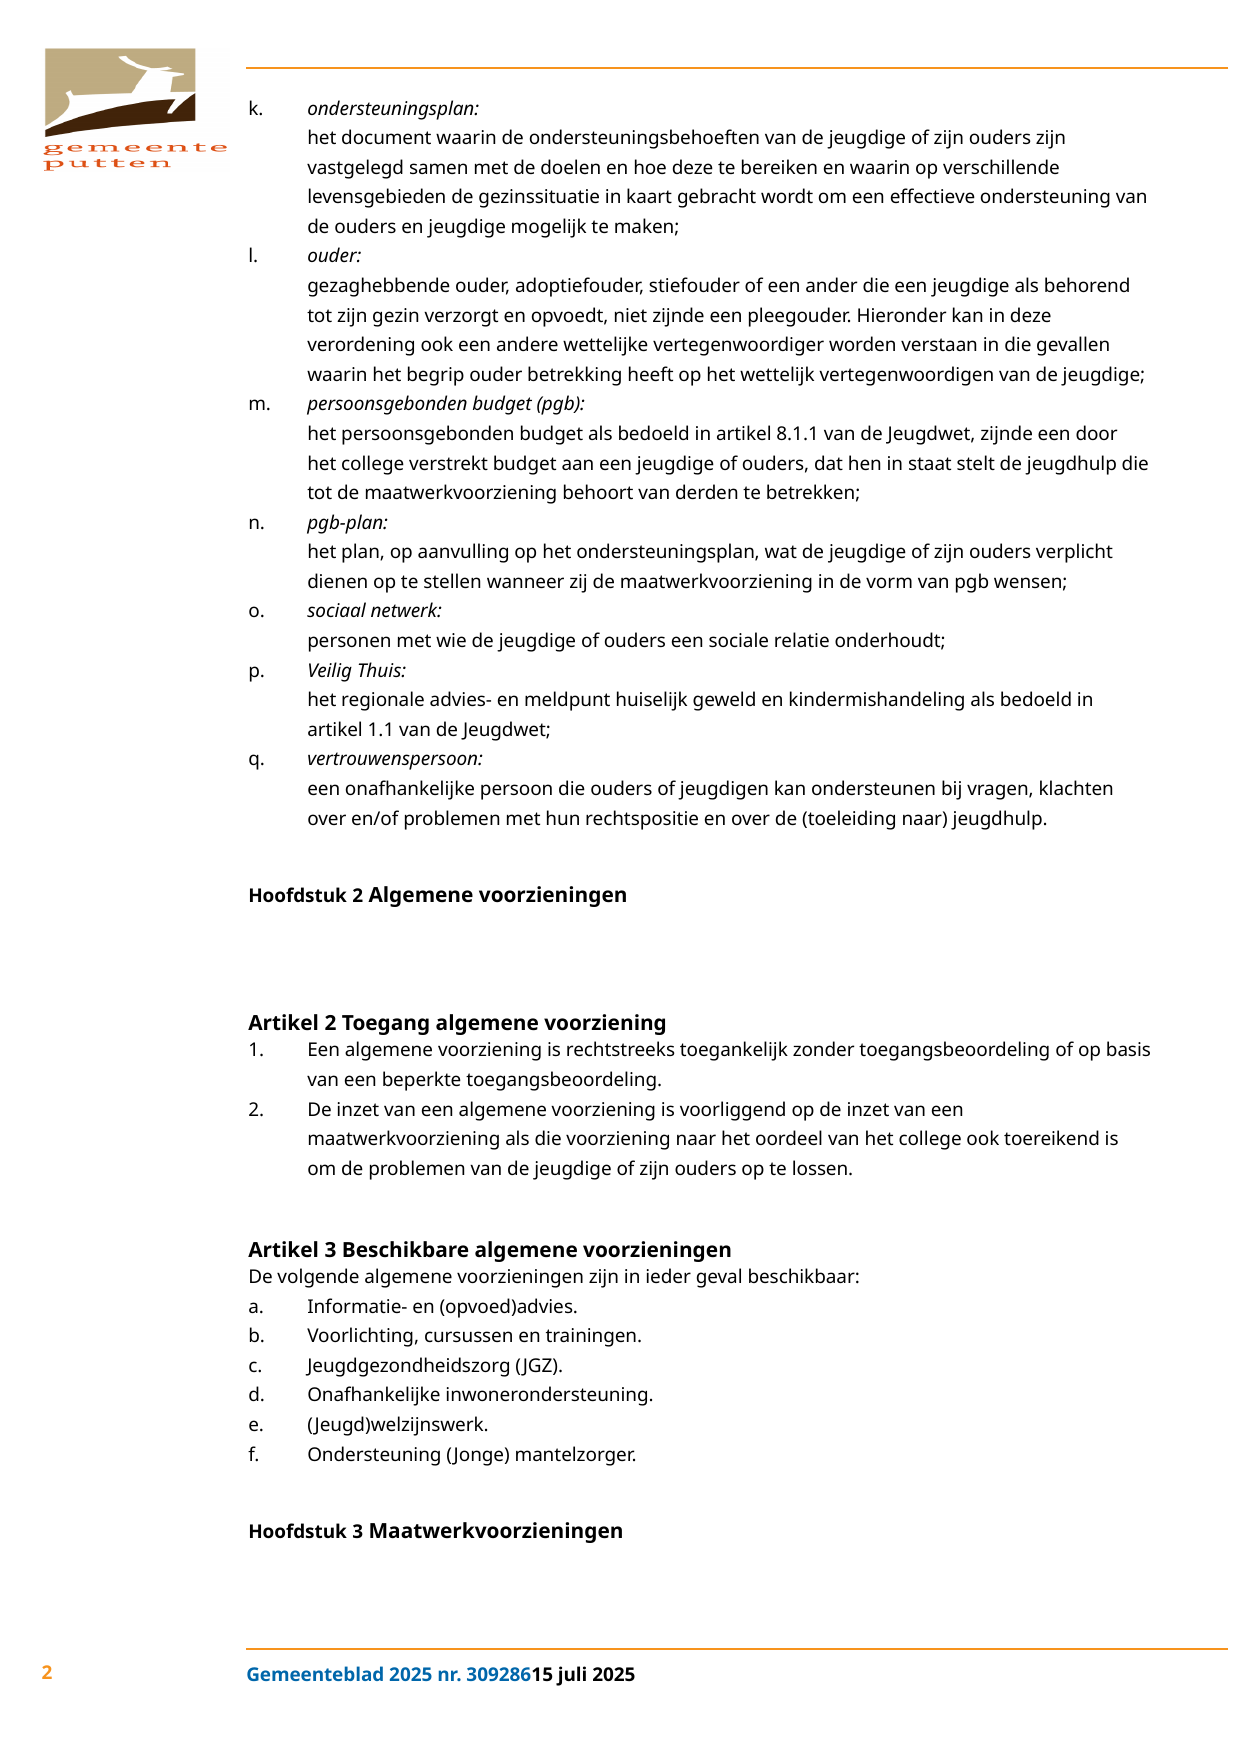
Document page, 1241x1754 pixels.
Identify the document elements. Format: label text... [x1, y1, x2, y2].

text Artikel 2 Toegang algemene voorziening [248, 1008, 1152, 1037]
list gezaghebbende ouder, adoptiefouder, stiefouder of een ander die een jeugdige als behorend tot zijn gezin verzorgt en opvoedt, niet zijnde een pleegouder. Hieronder kan in deze verordening ook een andere wettelijke vertegenwoordiger worden verstaan in die gevallen waarin het begrip ouder betrekking heeft op het wettelijk vertegenwoordigen van de jeugdige; [248, 272, 1152, 387]
text De volgende algemene voorzieningen zijn in ieder geval beschikbaar: [248, 1263, 1152, 1289]
list sociaal netwerk: [248, 598, 1152, 623]
picture [41, 47, 231, 172]
list een onafhankelijke persoon die ouders of jeugdigen kan ondersteunen bij vragen, klachten over en/of problemen met hun rechtspositie en over de (toeleiding naar) jeugdhulp. [248, 775, 1152, 831]
list Onafhankelijke inwonerondersteuning. [248, 1382, 1152, 1407]
list vertrouwenspersoon: [248, 746, 1152, 771]
list Veilig Thuis: [248, 657, 1152, 683]
list Een algemene voorziening is rechtstreeks toegankelijk zonder toegangsbeoordeling of op basis van een beperkte toegangsbeoordeling. [248, 1037, 1152, 1092]
list het persoonsgebonden budget als bedoeld in artikel 8.1.1 van de Jeugdwet, zijnde een door het college verstrekt budget aan een jeugdige of ouders, dat hen in staat stelt de jeugdhulp die tot de maatwerkvoorziening behoort van derden te betrekken; [248, 420, 1152, 505]
list (Jeugd)welzijnswerk. [248, 1411, 1152, 1437]
list Ondersteuning (Jonge) mantelzorger. [248, 1441, 1152, 1467]
text Artikel 3 Beschikbare algemene voorzieningen [248, 1235, 1152, 1263]
list het plan, op aanvulling op het ondersteuningsplan, wat de jeugdige of zijn ouders verplicht dienen op te stellen wanneer zij de maatwerkvoorziening in de vorm van pgb wensen; [248, 538, 1152, 594]
text Hoofdstuk 3 Maatwerkvoorzieningen [248, 1516, 1152, 1544]
list Voorlichting, cursussen en trainingen. [248, 1322, 1152, 1348]
text Hoofdstuk 2 Algemene voorzieningen [248, 880, 1152, 908]
list Jeugdgezondheidszorg (JGZ). [248, 1352, 1152, 1378]
list ondersteuningsplan: [248, 95, 1152, 121]
list het regionale advies- en meldpunt huiselijk geweld en kindermishandeling als bedoeld in artikel 1.1 van de Jeugdwet; [248, 686, 1152, 742]
list Informatie- en (opvoed)advies. [248, 1293, 1152, 1319]
list persoonsgebonden budget (pgb): [248, 391, 1152, 416]
list het document waarin de ondersteuningsbehoeften van de jeugdige of zijn ouders zijn vastgelegd samen met de doelen en hoe deze te bereiken en waarin op verschillende levensgebieden de gezinssituatie in kaart gebracht wordt om een effectieve ondersteuning van de ouders en jeugdige mogelijk te maken; [248, 124, 1152, 239]
list personen met wie de jeugdige of ouders een sociale relatie onderhoudt; [248, 627, 1152, 653]
list pgb-plan: [248, 509, 1152, 535]
list ouder: [248, 243, 1152, 268]
list De inzet van een algemene voorziening is voorliggend op de inzet van een maatwerkvoorziening als die voorziening naar het oordeel van het college ook toereikend is om de problemen van de jeugdige of zijn ouders op te lossen. [248, 1096, 1152, 1181]
